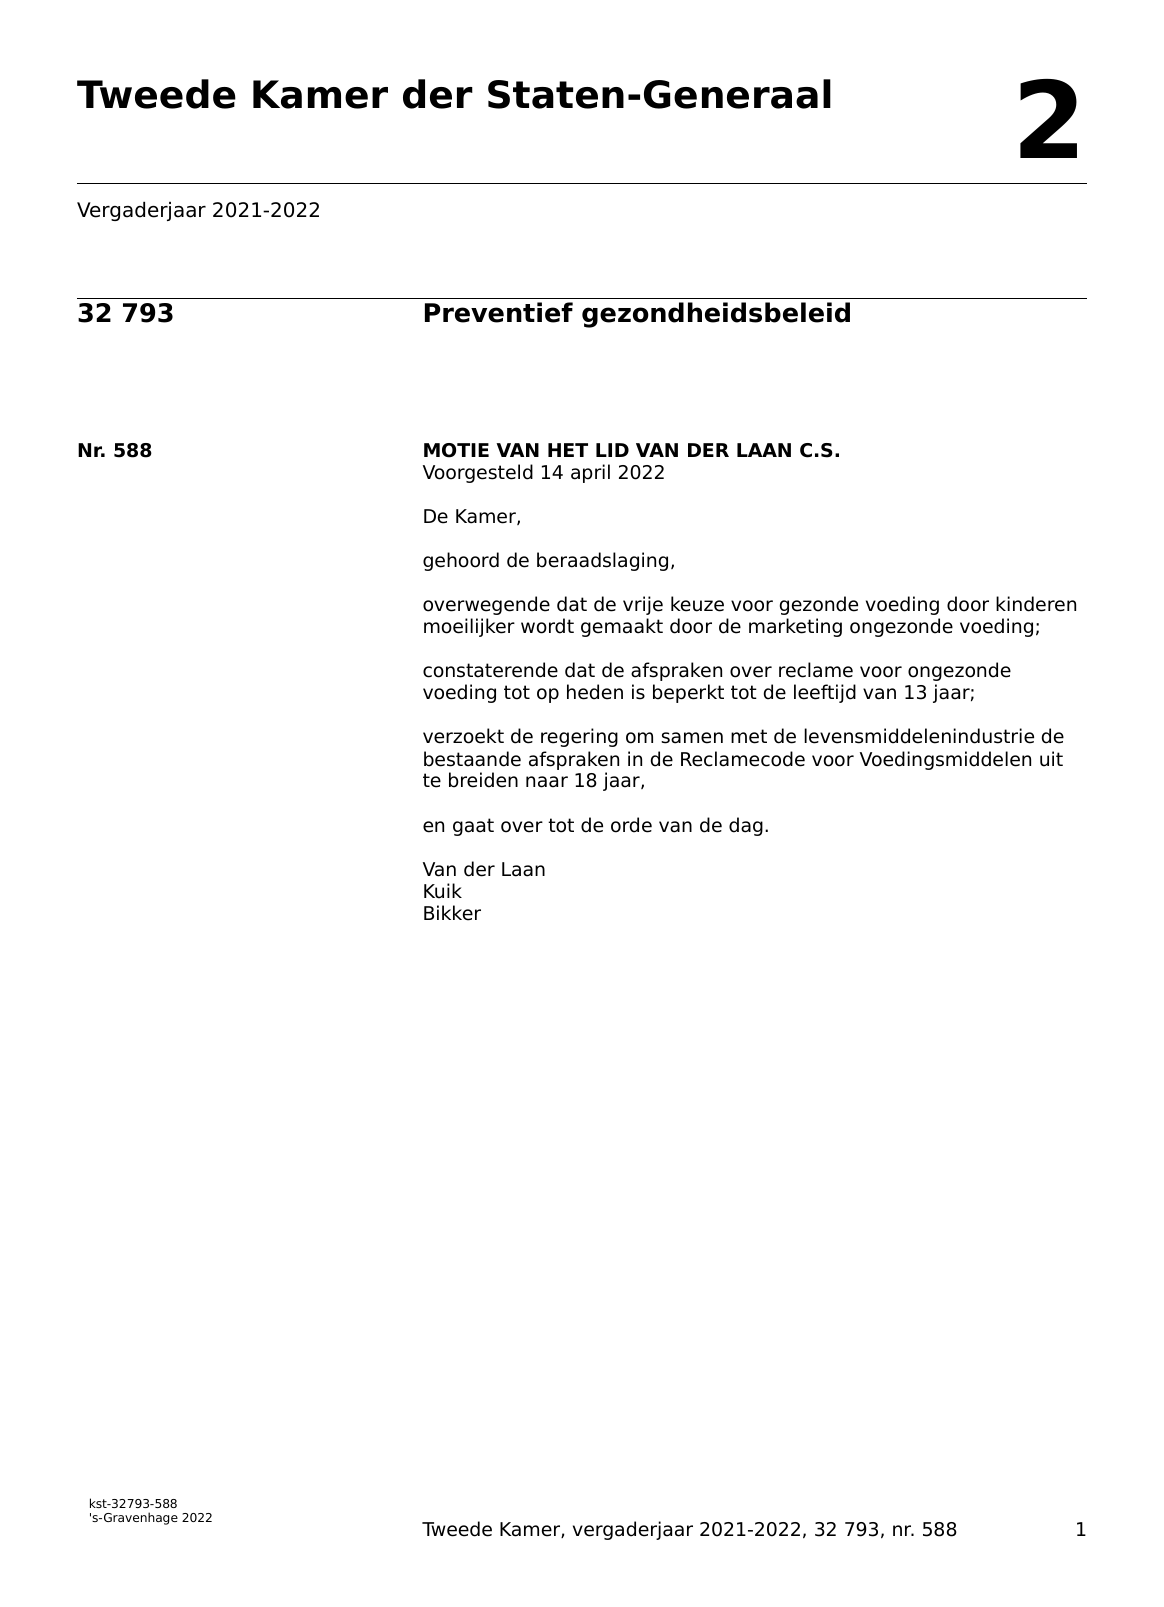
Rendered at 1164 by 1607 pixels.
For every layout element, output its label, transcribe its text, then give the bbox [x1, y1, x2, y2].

subtitle 32 793 Preventief gezondheidsbeleid [77, 299, 1087, 329]
table_header Tweede Kamer der Staten-Generaal [77, 59, 886, 183]
text kst-32793-588 [88, 1497, 323, 1511]
text constaterende dat de afspraken over reclame voor ongezonde voeding tot op heden is beperkt tot de leeftijd van 13 jaar; [422, 660, 1087, 704]
text Voorgesteld 14 april 2022 [422, 462, 1087, 484]
text en gaat over tot de orde van de dag. [422, 814, 1087, 837]
text overwegende dat de vrije keuze voor gezonde voeding door kinderen moeilijker wordt gemaakt door de marketing ongezonde voeding; [422, 594, 1087, 638]
table_cell Vergaderjaar 2021-2022 [77, 184, 1087, 298]
table_header 2 [886, 59, 1087, 183]
subtitle Nr. 588 MOTIE VAN HET LID VAN DER LAAN C.S. [77, 440, 1087, 462]
text 's-Gravenhage 2022 [88, 1511, 323, 1525]
text Van der Laan [422, 859, 1087, 881]
text gehoord de beraadslaging, [422, 550, 1087, 572]
text verzoekt de regering om samen met de levensmiddelenindustrie de bestaande afspraken in de Reclamecode voor Voedingsmiddelen uit te breiden naar 18 jaar, [422, 726, 1087, 792]
text De Kamer, [422, 506, 1087, 528]
text Bikker [422, 903, 1087, 925]
text Kuik [422, 881, 1087, 903]
